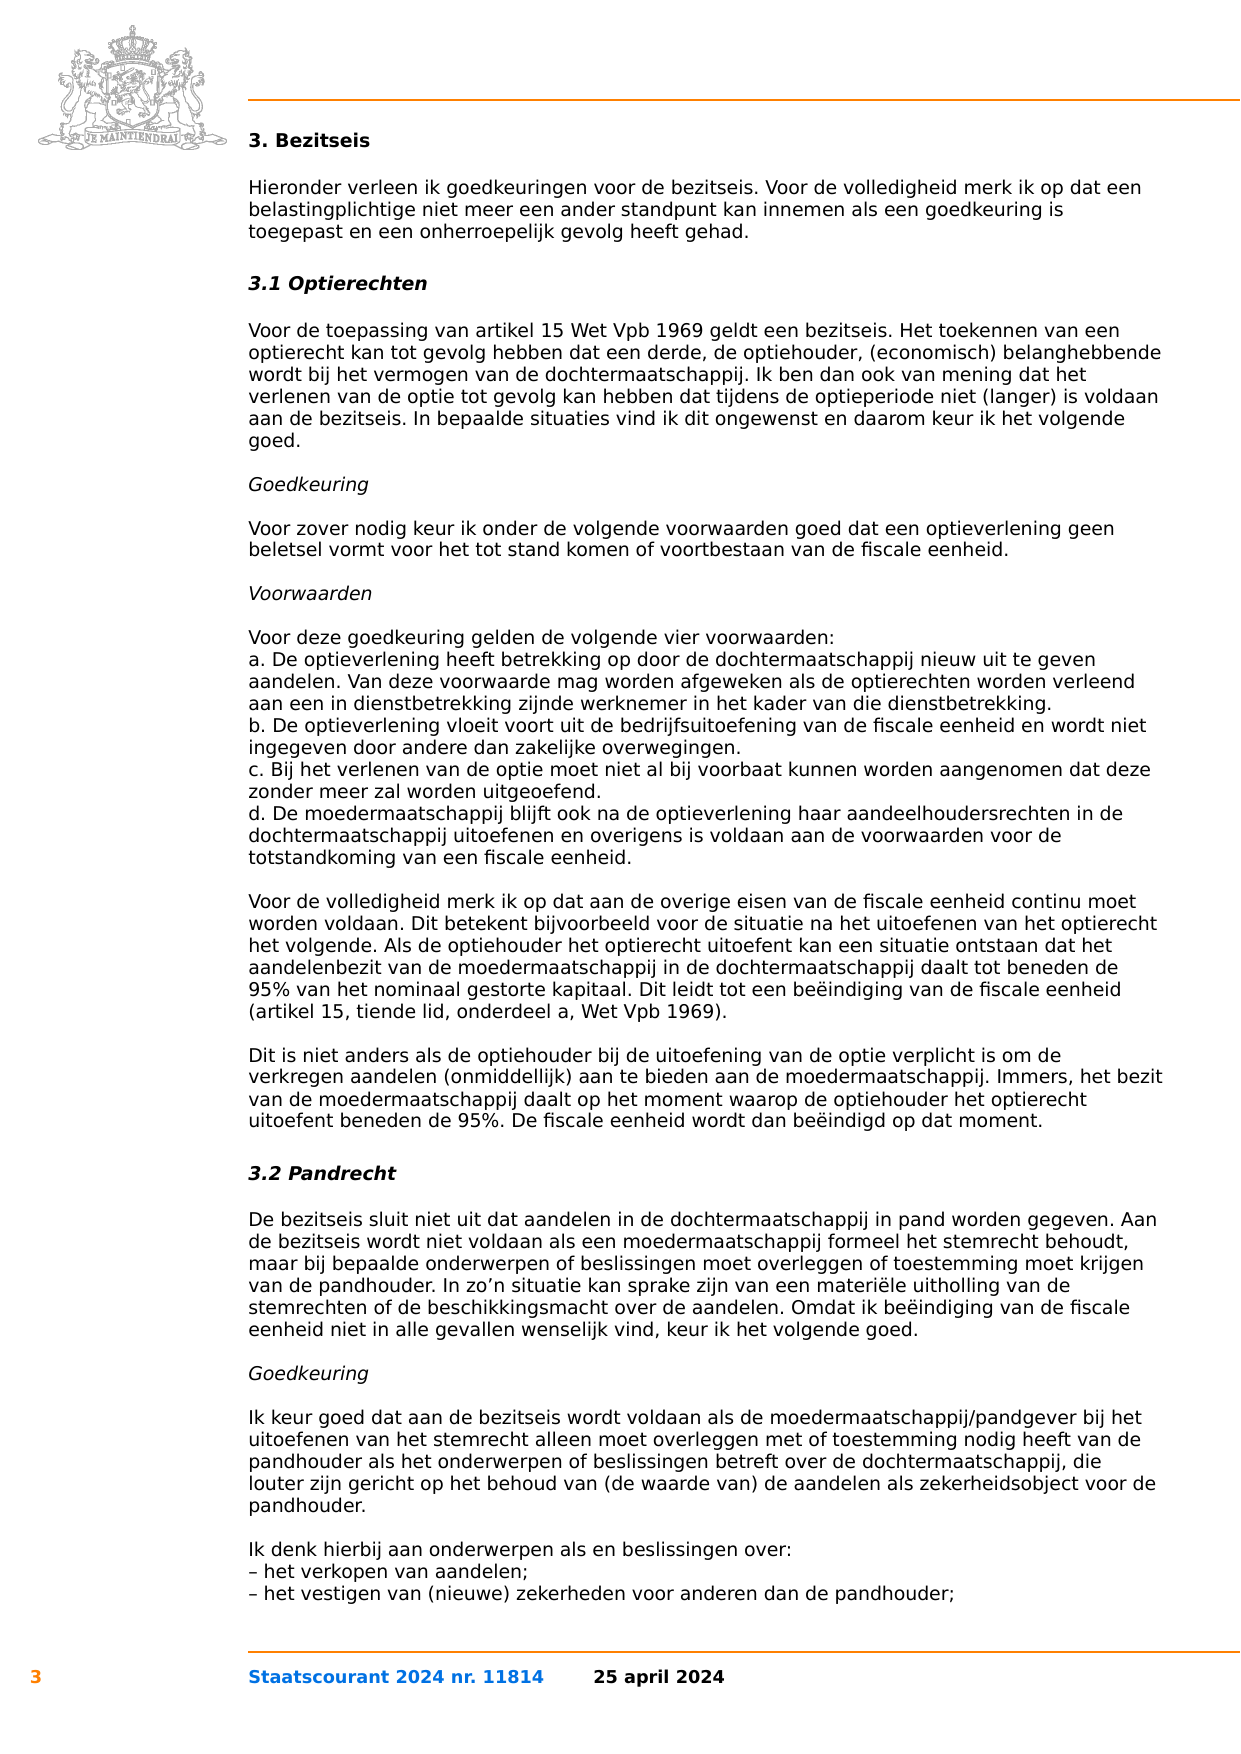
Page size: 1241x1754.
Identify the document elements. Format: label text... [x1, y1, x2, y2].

text Voor de toepassing van artikel 15 Wet Vpb 1969 geldt een bezitseis. Het toekennen van een optierecht kan tot gevolg hebben dat een derde, de optiehouder, (economisch) belanghebbende wordt bij het vermogen van de dochtermaatschappij. Ik ben dan ook van mening dat het verlenen van de optie tot gevolg kan hebben dat tijdens de optieperiode niet (langer) is voldaan aan de bezitseis. In bepaalde situaties vind ik dit ongewenst en daarom keur ik het volgende goed. [248, 320, 1163, 452]
text Voor zover nodig keur ik onder de volgende voorwaarden goed dat een optieverlening geen beletsel vormt voor het tot stand komen of voortbestaan van de fiscale eenheid. [248, 517, 1163, 561]
text c. Bij het verlenen van de optie moet niet al bij voorbaat kunnen worden aangenomen dat deze zonder meer zal worden uitgeoefend. [248, 759, 1163, 803]
text Ik keur goed dat aan de bezitseis wordt voldaan als de moedermaatschappij/pandgever bij het uitoefenen van het stemrecht alleen moet overleggen met of toestemming nodig heeft van de pandhouder als het onderwerpen of beslissingen betreft over de dochtermaatschappij, die louter zijn gericht op het behoud van (de waarde van) de aandelen als zekerheidsobject voor de pandhouder. [248, 1407, 1163, 1517]
subtitle Voorwaarden [248, 583, 1163, 605]
text – het verkopen van aandelen; [248, 1561, 1163, 1583]
subtitle Goedkeuring [248, 473, 1163, 496]
text Hieronder verleen ik goedkeuringen voor de bezitseis. Voor de volledigheid merk ik op dat een belastingplichtige niet meer een ander standpunt kan innemen als een goedkeuring is toegepast en een onherroepelijk gevolg heeft gehad. [248, 177, 1163, 243]
subtitle 3.2 Pandrecht [248, 1162, 1163, 1184]
subtitle 3.1 Optierechten [248, 273, 1163, 295]
text Dit is niet anders als de optiehouder bij de uitoefening van de optie verplicht is om de verkregen aandelen (onmiddellijk) aan te bieden aan de moedermaatschappij. Immers, het bezit van de moedermaatschappij daalt op het moment waarop de optiehouder het optierecht uitoefent beneden de 95%. De fiscale eenheid wordt dan beëindigd op dat moment. [248, 1044, 1163, 1132]
text – het vestigen van (nieuwe) zekerheden voor anderen dan de pandhouder; [248, 1583, 1163, 1605]
subtitle Goedkeuring [248, 1363, 1163, 1385]
subtitle 3. Bezitseis [248, 130, 1163, 152]
picture [38, 25, 227, 150]
text Voor deze goedkeuring gelden de volgende vier voorwaarden: [248, 627, 1163, 649]
text De bezitseis sluit niet uit dat aandelen in de dochtermaatschappij in pand worden gegeven. Aan de bezitseis wordt niet voldaan als een moedermaatschappij formeel het stemrecht behoudt, maar bij bepaalde onderwerpen of beslissingen moet overleggen of toestemming moet krijgen van de pandhouder. In zo’n situatie kan sprake zijn van een materiële uitholling van de stemrechten of de beschikkingsmacht over de aandelen. Omdat ik beëindiging van de fiscale eenheid niet in alle gevallen wenselijk vind, keur ik het volgende goed. [248, 1209, 1163, 1341]
text Ik denk hierbij aan onderwerpen als en beslissingen over: [248, 1539, 1163, 1561]
text b. De optieverlening vloeit voort uit de bedrijfsuitoefening van de fiscale eenheid en wordt niet ingegeven door andere dan zakelijke overwegingen. [248, 715, 1163, 759]
text a. De optieverlening heeft betrekking op door de dochtermaatschappij nieuw uit te geven aandelen. Van deze voorwaarde mag worden afgeweken als de optierechten worden verleend aan een in dienstbetrekking zijnde werknemer in het kader van die dienstbetrekking. [248, 649, 1163, 715]
text Voor de volledigheid merk ik op dat aan de overige eisen van de fiscale eenheid continu moet worden voldaan. Dit betekent bijvoorbeeld voor de situatie na het uitoefenen van het optierecht het volgende. Als de optiehouder het optierecht uitoefent kan een situatie ontstaan dat het aandelenbezit van de moedermaatschappij in de dochtermaatschappij daalt tot beneden de 95% van het nominaal gestorte kapitaal. Dit leidt tot een beëindiging van de fiscale eenheid (artikel 15, tiende lid, onderdeel a, Wet Vpb 1969). [248, 891, 1163, 1023]
text d. De moedermaatschappij blijft ook na de optieverlening haar aandeelhoudersrechten in de dochtermaatschappij uitoefenen en overigens is voldaan aan de voorwaarden voor de totstandkoming van een fiscale eenheid. [248, 803, 1163, 869]
